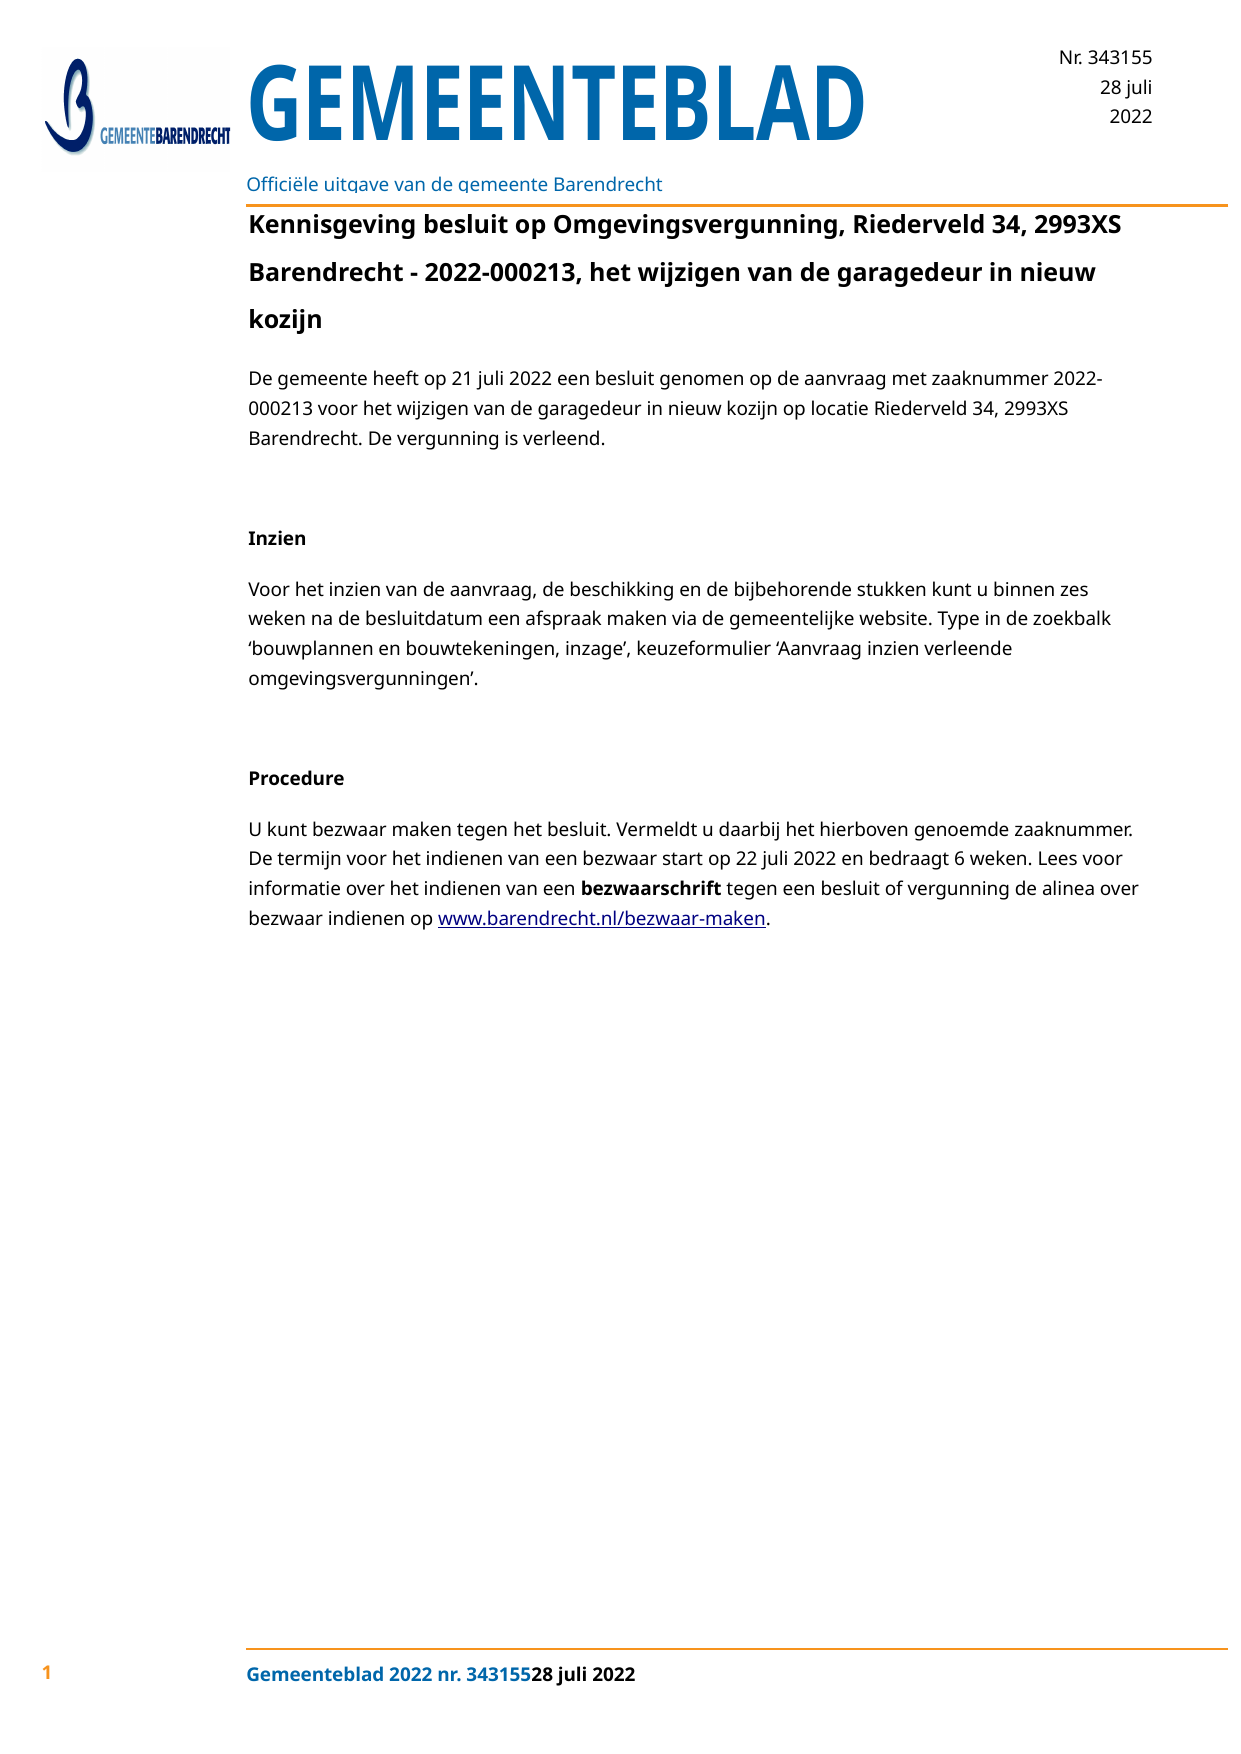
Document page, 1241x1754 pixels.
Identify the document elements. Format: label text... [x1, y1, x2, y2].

text Procedure [248, 766, 1152, 791]
text Kennisgeving besluit op Omgevingsvergunning, Riederveld 34, 2993XS Barendrecht - 2022-000213, het wijzigen van de garagedeur in nieuw kozijn [248, 207, 1152, 336]
text De gemeente heeft op 21 juli 2022 een besluit genomen op de aanvraag met zaaknummer 2022-000213 voor het wijzigen van de garagedeur in nieuw kozijn op locatie Riederveld 34, 2993XS Barendrecht. De vergunning is verleend. [248, 366, 1152, 450]
text Voor het inzien van de aanvraag, de beschikking en de bijbehorende stukken kunt u binnen zes weken na de besluitdatum een afspraak maken via de gemeentelijke website. Type in de zoekbalk ‘bouwplannen en bouwtekeningen, inzage’, keuzeformulier ‘Aanvraag inzien verleende omgevingsvergunningen’. [248, 576, 1152, 690]
picture [41, 47, 231, 172]
text U kunt bezwaar maken tegen het besluit. Vermeldt u daarbij het hierboven genoemde zaaknummer. De termijn voor het indienen van een bezwaar start op 22 juli 2022 en bedraagt 6 weken. Lees voor informatie over het indienen van een bezwaarschrift tegen een besluit of vergunning de alinea over bezwaar indienen op www.barendrecht.nl/bezwaar-maken. [248, 816, 1152, 930]
text Inzien [248, 526, 1152, 551]
